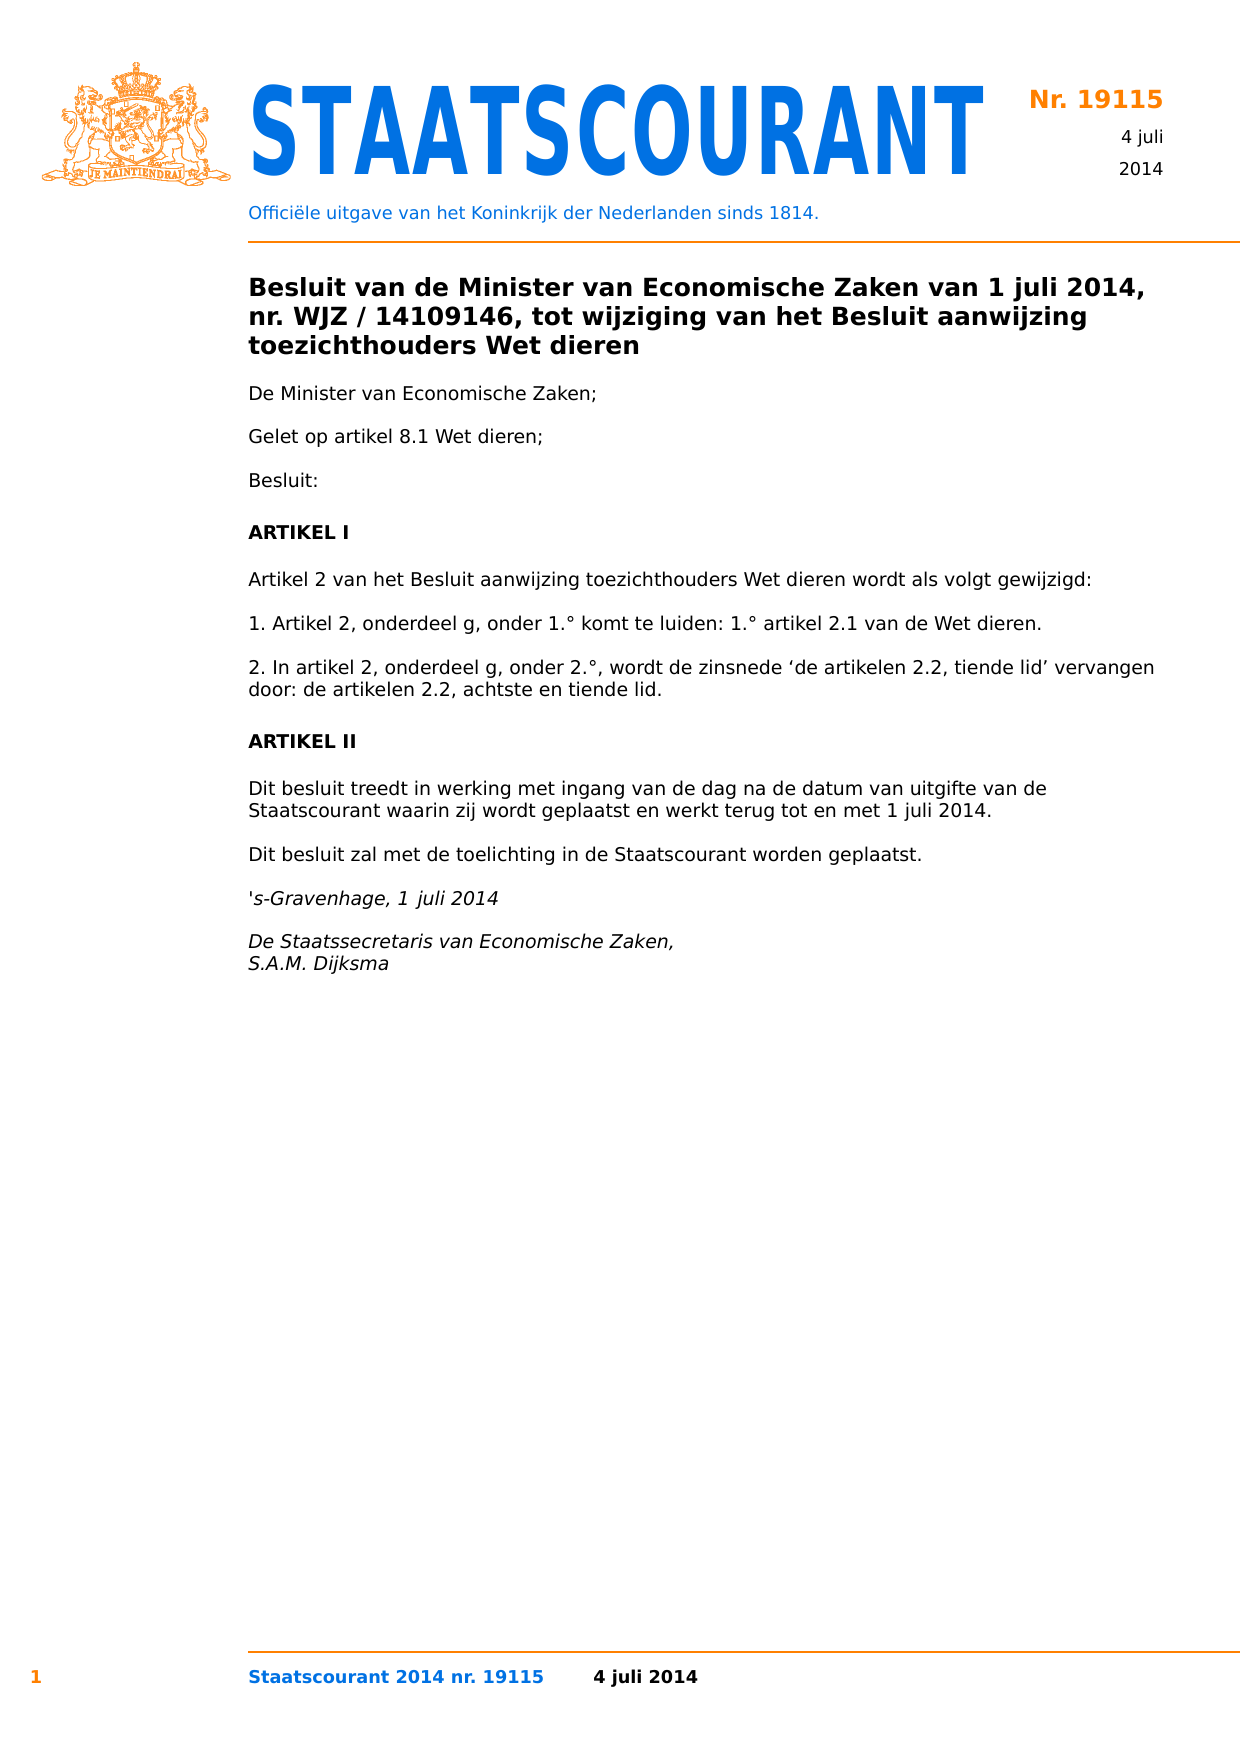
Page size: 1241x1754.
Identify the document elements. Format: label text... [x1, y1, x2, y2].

text De Minister van Economische Zaken; [248, 382, 1163, 404]
table_cell 4 juli [998, 121, 1240, 153]
text Gelet op artikel 8.1 Wet dieren; [248, 426, 1163, 448]
text Dit besluit treedt in werking met ingang van de dag na de datum van uitgifte van de Staatscourant waarin zij wordt geplaatst en werkt terug tot en met 1 juli 2014. [248, 778, 1163, 822]
table_cell Officiële uitgave van het Koninkrijk der Nederlanden sinds 1814. [248, 203, 1240, 241]
table_header Nr. 19115 [998, 62, 1240, 121]
subtitle ARTIKEL I [248, 522, 1163, 544]
subtitle ARTIKEL II [248, 731, 1163, 753]
text De Staatssecretaris van Economische Zaken, S.A.M. Dijksma [248, 931, 1163, 975]
table_cell 2014 [998, 153, 1240, 203]
subtitle Besluit van de Minister van Economische Zaken van 1 juli 2014, nr. WJZ / 14109146, tot wijziging van het Besluit aanwijzing toezichthouders Wet dieren [248, 273, 1163, 361]
text 2. In artikel 2, onderdeel g, onder 2.°, wordt de zinsnede ‘de artikelen 2.2, tiende lid’ vervangen door: de artikelen 2.2, achtste en tiende lid. [248, 657, 1163, 701]
text 1. Artikel 2, onderdeel g, onder 1.° komt te luiden: 1.° artikel 2.1 van de Wet dieren. [248, 613, 1163, 635]
table_header STAATSCOURANT [248, 62, 998, 203]
text Artikel 2 van het Besluit aanwijzing toezichthouders Wet dieren wordt als volgt gewijzigd: [248, 569, 1163, 591]
text 's-Gravenhage, 1 juli 2014 [248, 887, 1163, 909]
picture [41, 62, 231, 186]
text Besluit: [248, 470, 1163, 492]
table_header [25, 62, 248, 241]
text Dit besluit zal met de toelichting in de Staatscourant worden geplaatst. [248, 843, 1163, 866]
